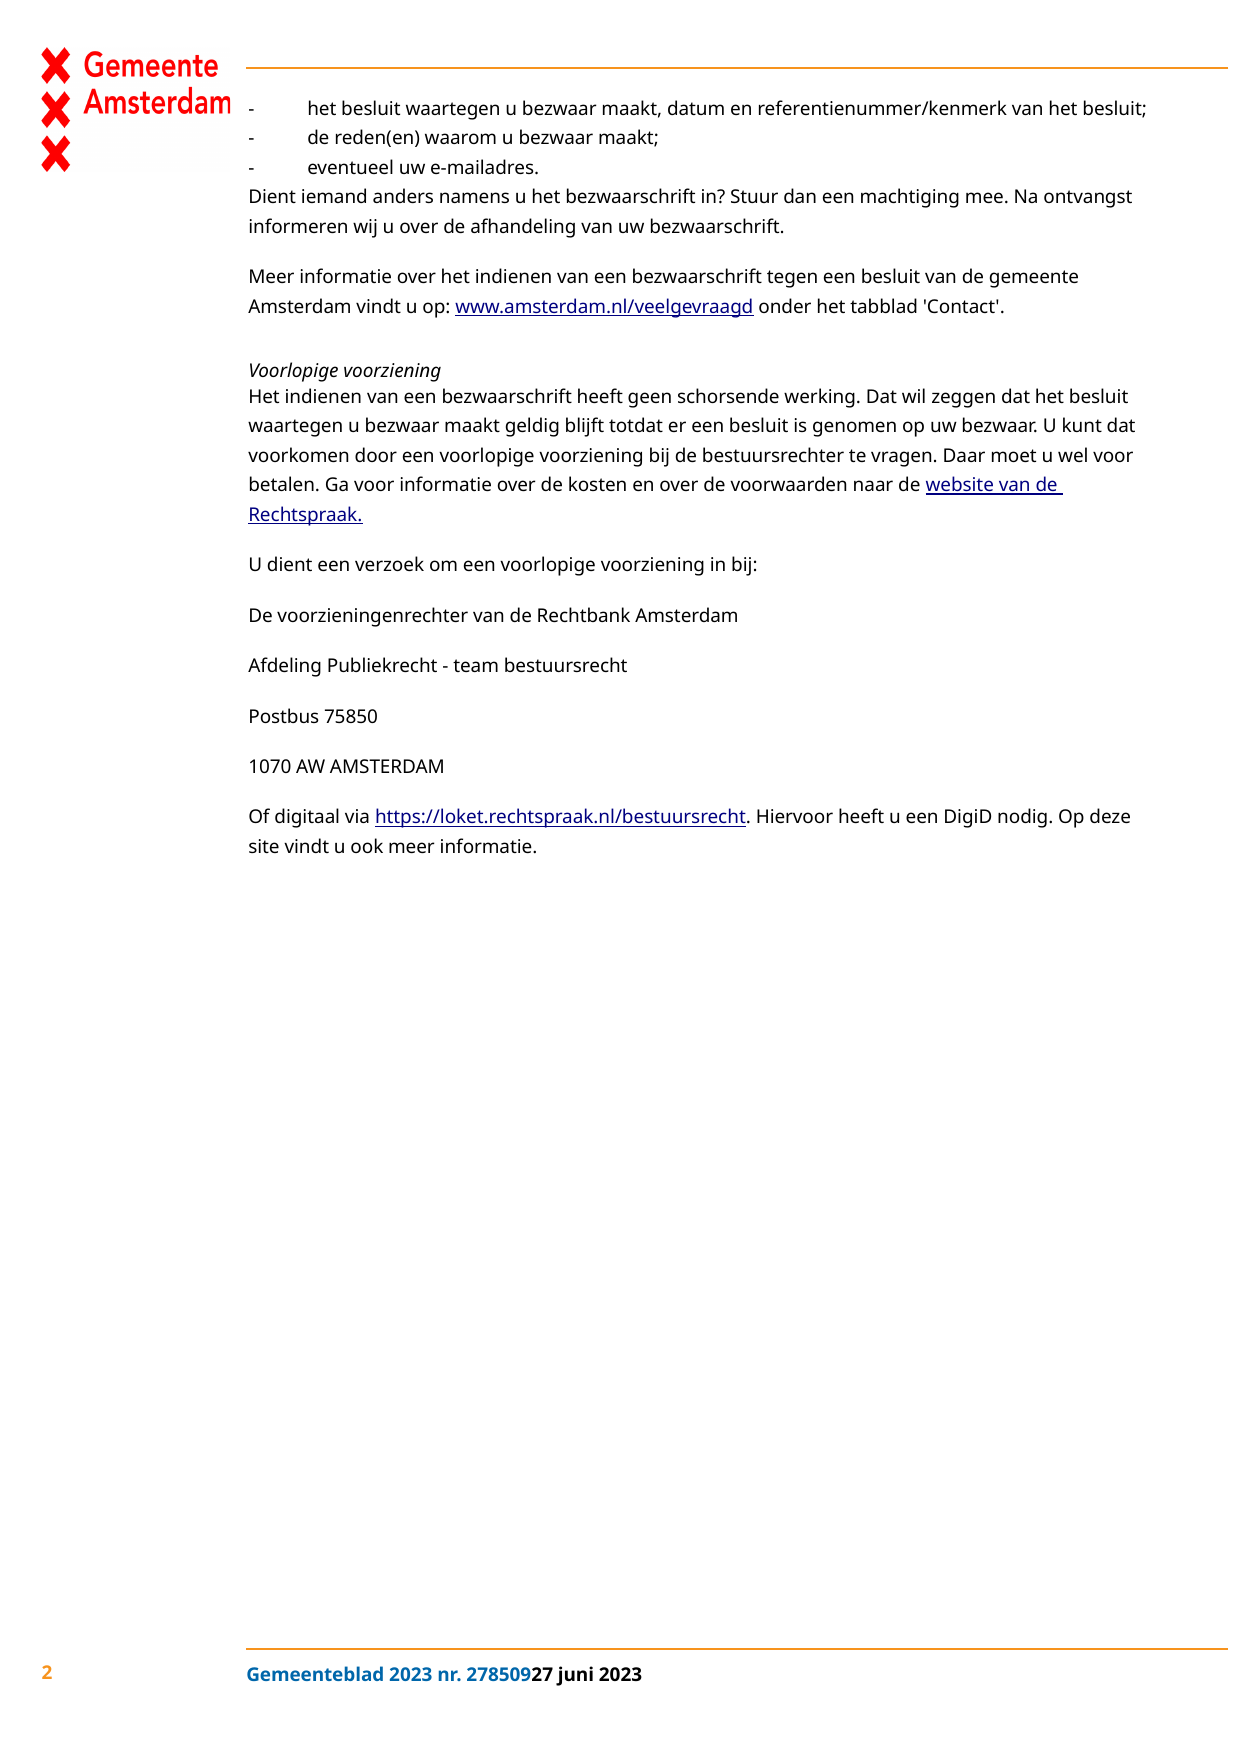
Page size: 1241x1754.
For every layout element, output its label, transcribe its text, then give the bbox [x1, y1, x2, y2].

list eventueel uw e-mailadres. [248, 154, 1152, 180]
text Het indienen van een bezwaarschrift heeft geen schorsende werking. Dat wil zeggen dat het besluit waartegen u bezwaar maakt geldig blijft totdat er een besluit is genomen op uw bezwaar. U kunt dat voorkomen door een voorlopige voorziening bij de bestuursrechter te vragen. Daar moet u wel voor betalen. Ga voor informatie over de kosten en over de voorwaarden naar de website van de Rechtspraak. [248, 383, 1152, 527]
text De voorzieningenrechter van de Rechtbank Amsterdam [248, 602, 1152, 628]
text Of digitaal via https://loket.rechtspraak.nl/bestuursrecht. Hiervoor heeft u een DigiD nodig. Op deze site vindt u ook meer informatie. [248, 804, 1152, 859]
picture [41, 47, 231, 172]
text Dient iemand anders namens u het bezwaarschrift in? Stuur dan een machtiging mee. Na ontvangst informeren wij u over de afhandeling van uw bezwaarschrift. [248, 183, 1152, 239]
text U dient een verzoek om een voorlopige voorziening in bij: [248, 552, 1152, 577]
text 1070 AW AMSTERDAM [248, 753, 1152, 779]
list het besluit waartegen u bezwaar maakt, datum en referentienummer/kenmerk van het besluit; [248, 95, 1152, 121]
list de reden(en) waarom u bezwaar maakt; [248, 124, 1152, 150]
text Voorlopige voorziening [248, 357, 1152, 383]
text Postbus 75850 [248, 703, 1152, 728]
text Afdeling Publiekrecht - team bestuursrecht [248, 652, 1152, 678]
text Meer informatie over het indienen van een bezwaarschrift tegen een besluit van de gemeente Amsterdam vindt u op: www.amsterdam.nl/veelgevraagd onder het tabblad 'Contact'. [248, 263, 1152, 319]
